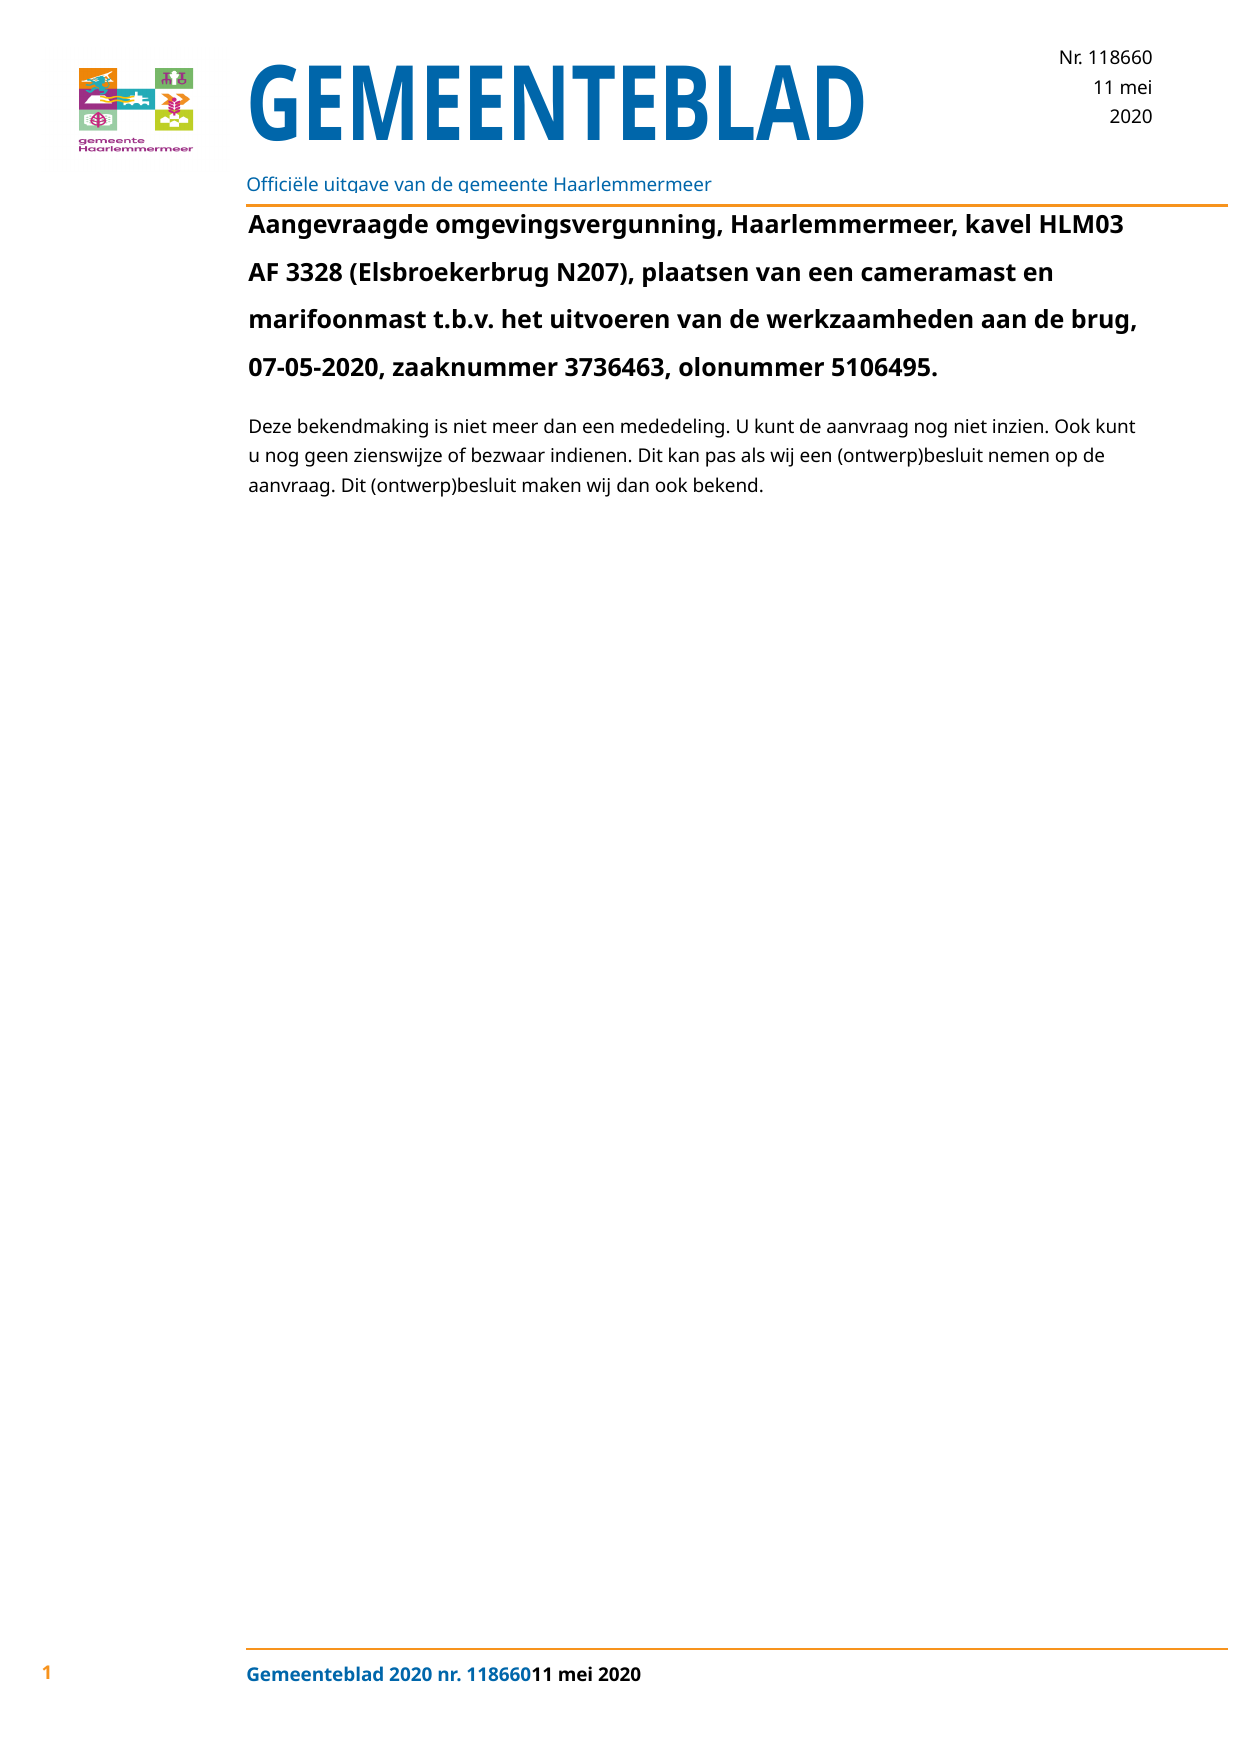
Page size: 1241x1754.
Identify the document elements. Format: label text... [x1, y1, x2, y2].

picture [41, 47, 231, 172]
text Aangevraagde omgevingsvergunning, Haarlemmermeer, kavel HLM03 AF 3328 (Elsbroekerbrug N207), plaatsen van een cameramast en marifoonmast t.b.v. het uitvoeren van de werkzaamheden aan de brug, 07-05-2020, zaaknummer 3736463, olonummer 5106495. [248, 207, 1152, 384]
text Deze bekendmaking is niet meer dan een mededeling. U kunt de aanvraag nog niet inzien. Ook kunt u nog geen zienswijze of bezwaar indienen. Dit kan pas als wij een (ontwerp)besluit nemen op de aanvraag. Dit (ontwerp)besluit maken wij dan ook bekend. [248, 413, 1152, 498]
